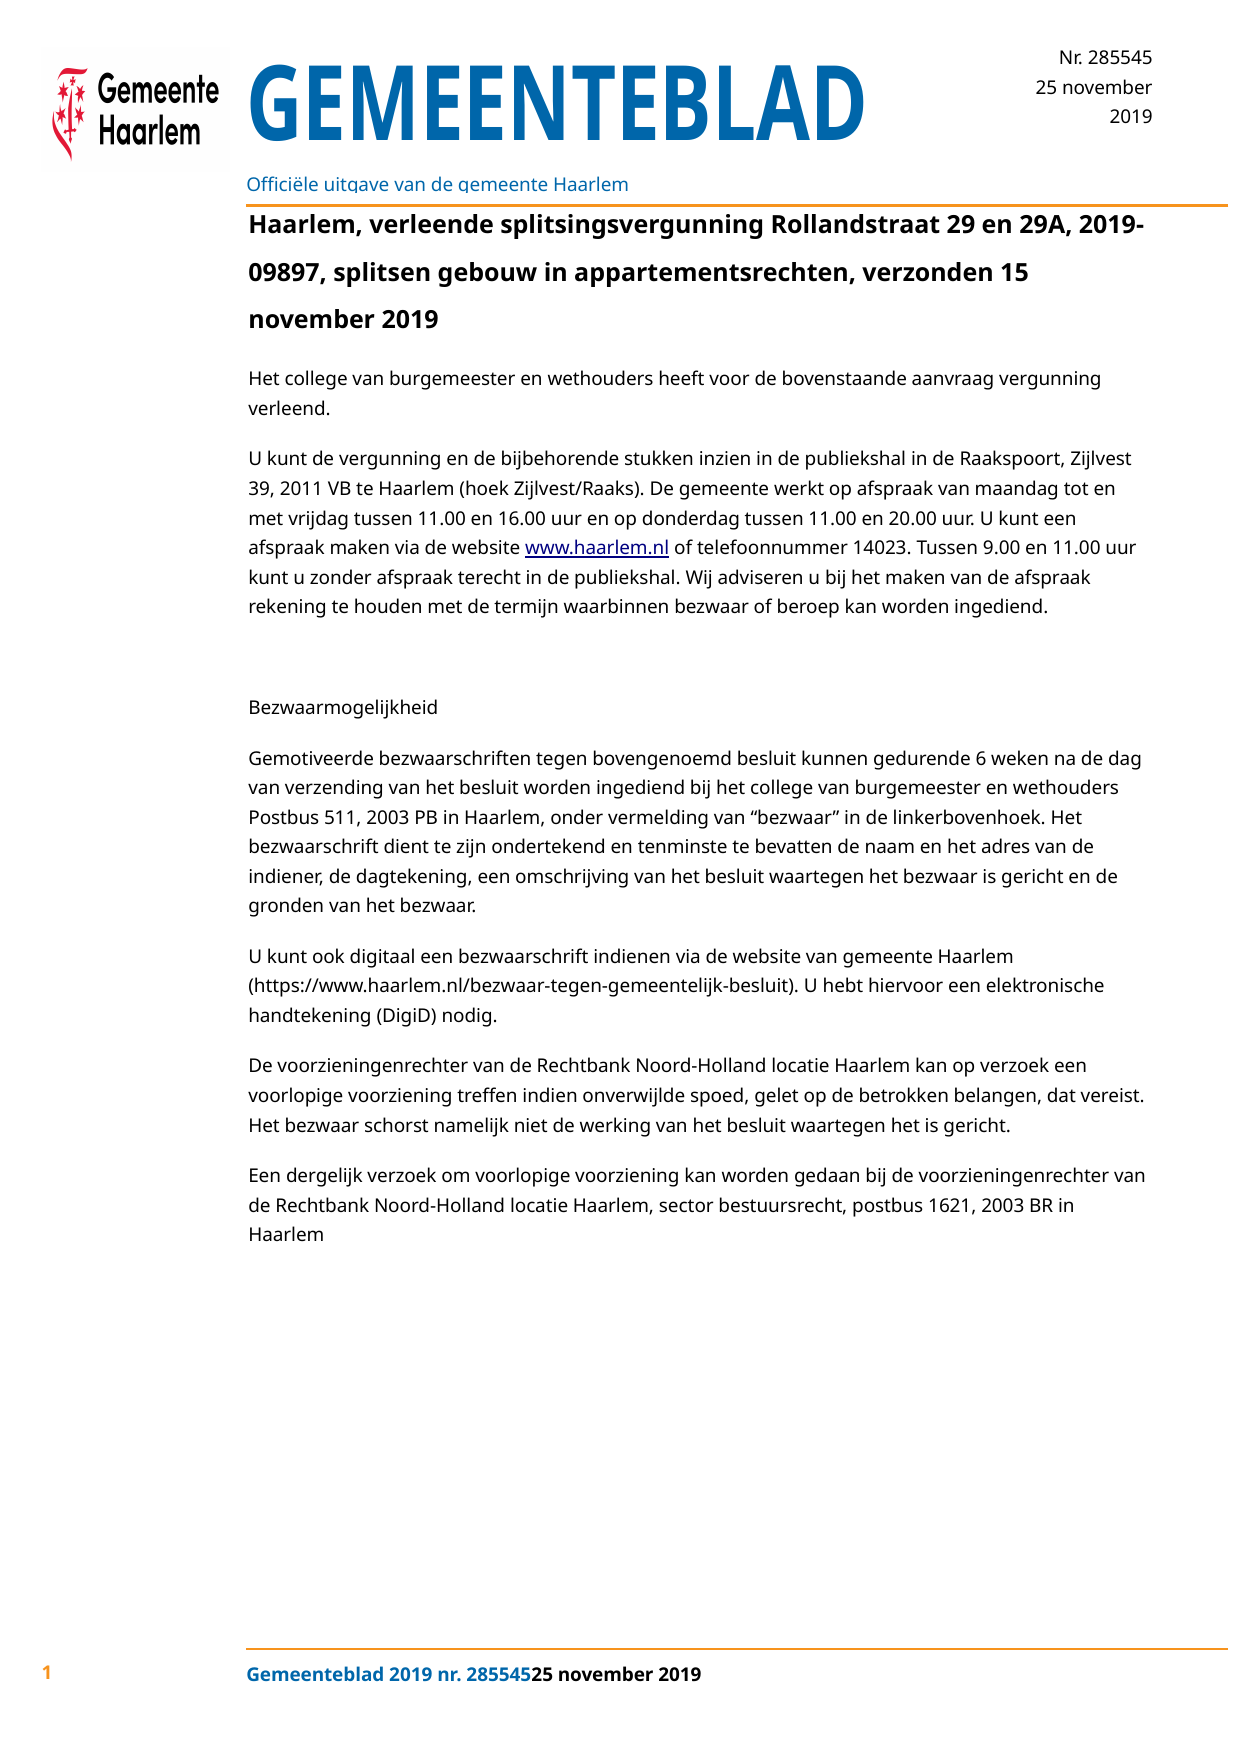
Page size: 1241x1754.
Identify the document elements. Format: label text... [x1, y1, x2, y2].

text De voorzieningenrechter van de Rechtbank Noord-Holland locatie Haarlem kan op verzoek een voorlopige voorziening treffen indien onverwijlde spoed, gelet op de betrokken belangen, dat vereist. Het bezwaar schorst namelijk niet de werking van het besluit waartegen het is gericht. [248, 1053, 1152, 1137]
text Bezwaarmogelijkheid [248, 694, 1152, 720]
text Gemotiveerde bezwaarschriften tegen bovengenoemd besluit kunnen gedurende 6 weken na de dag van verzending van het besluit worden ingediend bij het college van burgemeester en wethouders Postbus 511, 2003 PB in Haarlem, onder vermelding van “bezwaar” in de linkerbovenhoek. Het bezwaarschrift dient te zijn ondertekend en tenminste te bevatten de naam en het adres van de indiener, de dagtekening, een omschrijving van het besluit waartegen het bezwaar is gericht en de gronden van het bezwaar. [248, 745, 1152, 918]
text U kunt ook digitaal een bezwaarschrift indienen via de website van gemeente Haarlem (https://www.haarlem.nl/bezwaar-tegen-gemeentelijk-besluit). U hebt hiervoor een elektronische handtekening (DigiD) nodig. [248, 943, 1152, 1028]
picture [41, 47, 231, 172]
text Een dergelijk verzoek om voorlopige voorziening kan worden gedaan bij de voorzieningenrechter van de Rechtbank Noord-Holland locatie Haarlem, sector bestuursrecht, postbus 1621, 2003 BR in Haarlem [248, 1162, 1152, 1247]
text U kunt de vergunning en de bijbehorende stukken inzien in de publiekshal in de Raakspoort, Zijlvest 39, 2011 VB te Haarlem (hoek Zijlvest/Raaks). De gemeente werkt op afspraak van maandag tot en met vrijdag tussen 11.00 en 16.00 uur en op donderdag tussen 11.00 en 20.00 uur. U kunt een afspraak maken via de website www.haarlem.nl of telefoonnummer 14023. Tussen 9.00 en 11.00 uur kunt u zonder afspraak terecht in de publiekshal. Wij adviseren u bij het maken van de afspraak rekening te houden met de termijn waarbinnen bezwaar of beroep kan worden ingediend. [248, 446, 1152, 619]
text Haarlem, verleende splitsingsvergunning Rollandstraat 29 en 29A, 2019-09897, splitsen gebouw in appartementsrechten, verzonden 15 november 2019 [248, 207, 1152, 336]
text Het college van burgemeester en wethouders heeft voor de bovenstaande aanvraag vergunning verleend. [248, 366, 1152, 421]
